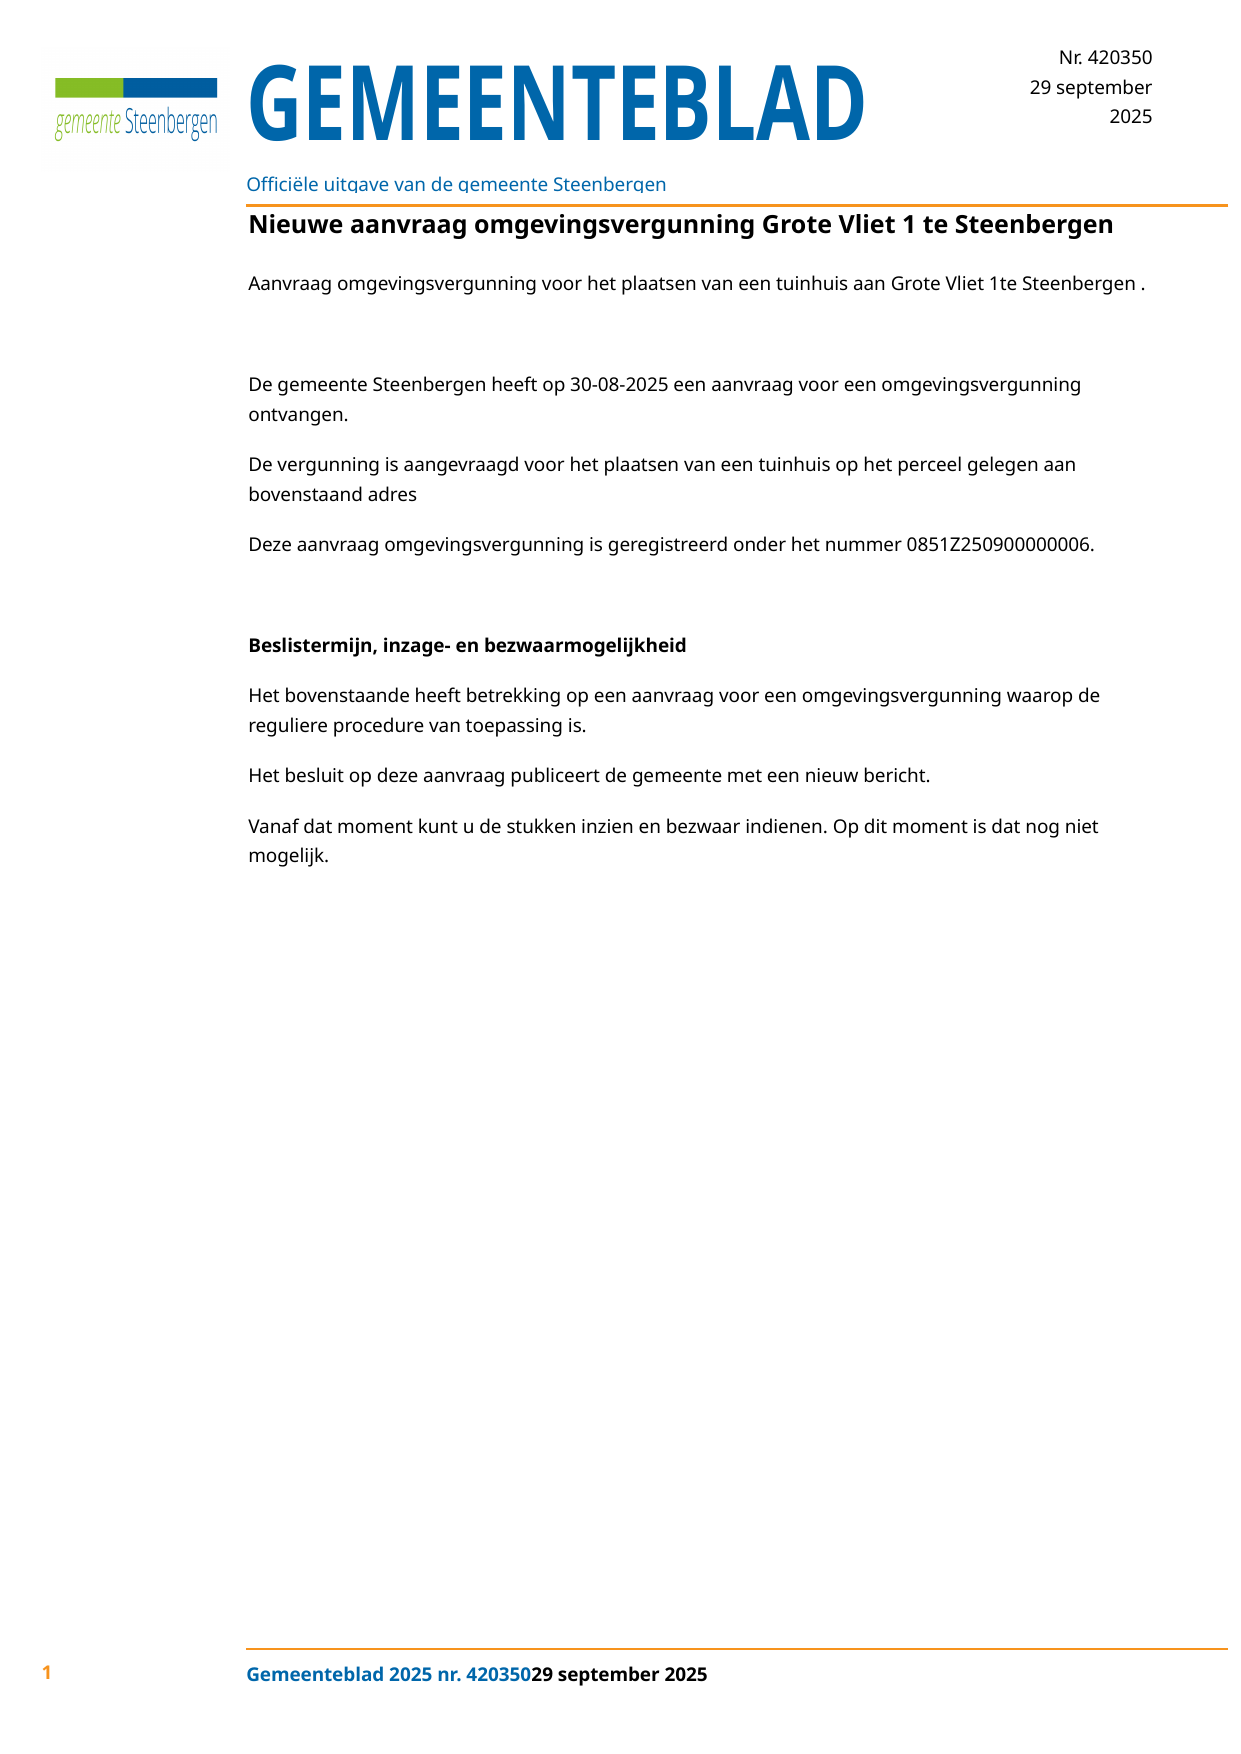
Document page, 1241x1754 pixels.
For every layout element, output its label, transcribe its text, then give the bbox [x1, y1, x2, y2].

text Het bovenstaande heeft betrekking op een aanvraag voor een omgevingsvergunning waarop de reguliere procedure van toepassing is. [248, 682, 1152, 738]
text Deze aanvraag omgevingsvergunning is geregistreerd onder het nummer 0851Z250900000006. [248, 531, 1152, 557]
text De gemeente Steenbergen heeft op 30-08-2025 een aanvraag voor een omgevingsvergunning ontvangen. [248, 371, 1152, 426]
picture [41, 47, 231, 172]
text Vanaf dat moment kunt u de stukken inzien en bezwaar indienen. Op dit moment is dat nog niet mogelijk. [248, 813, 1152, 868]
text Het besluit op deze aanvraag publiceert de gemeente met een nieuw bericht. [248, 762, 1152, 788]
text Aanvraag omgevingsvergunning voor het plaatsen van een tuinhuis aan Grote Vliet 1te Steenbergen . [248, 270, 1152, 296]
text Beslistermijn, inzage- en bezwaarmogelijkheid [248, 632, 1152, 658]
text Nieuwe aanvraag omgevingsvergunning Grote Vliet 1 te Steenbergen [248, 207, 1152, 241]
text De vergunning is aangevraagd voor het plaatsen van een tuinhuis op het perceel gelegen aan bovenstaand adres [248, 451, 1152, 506]
